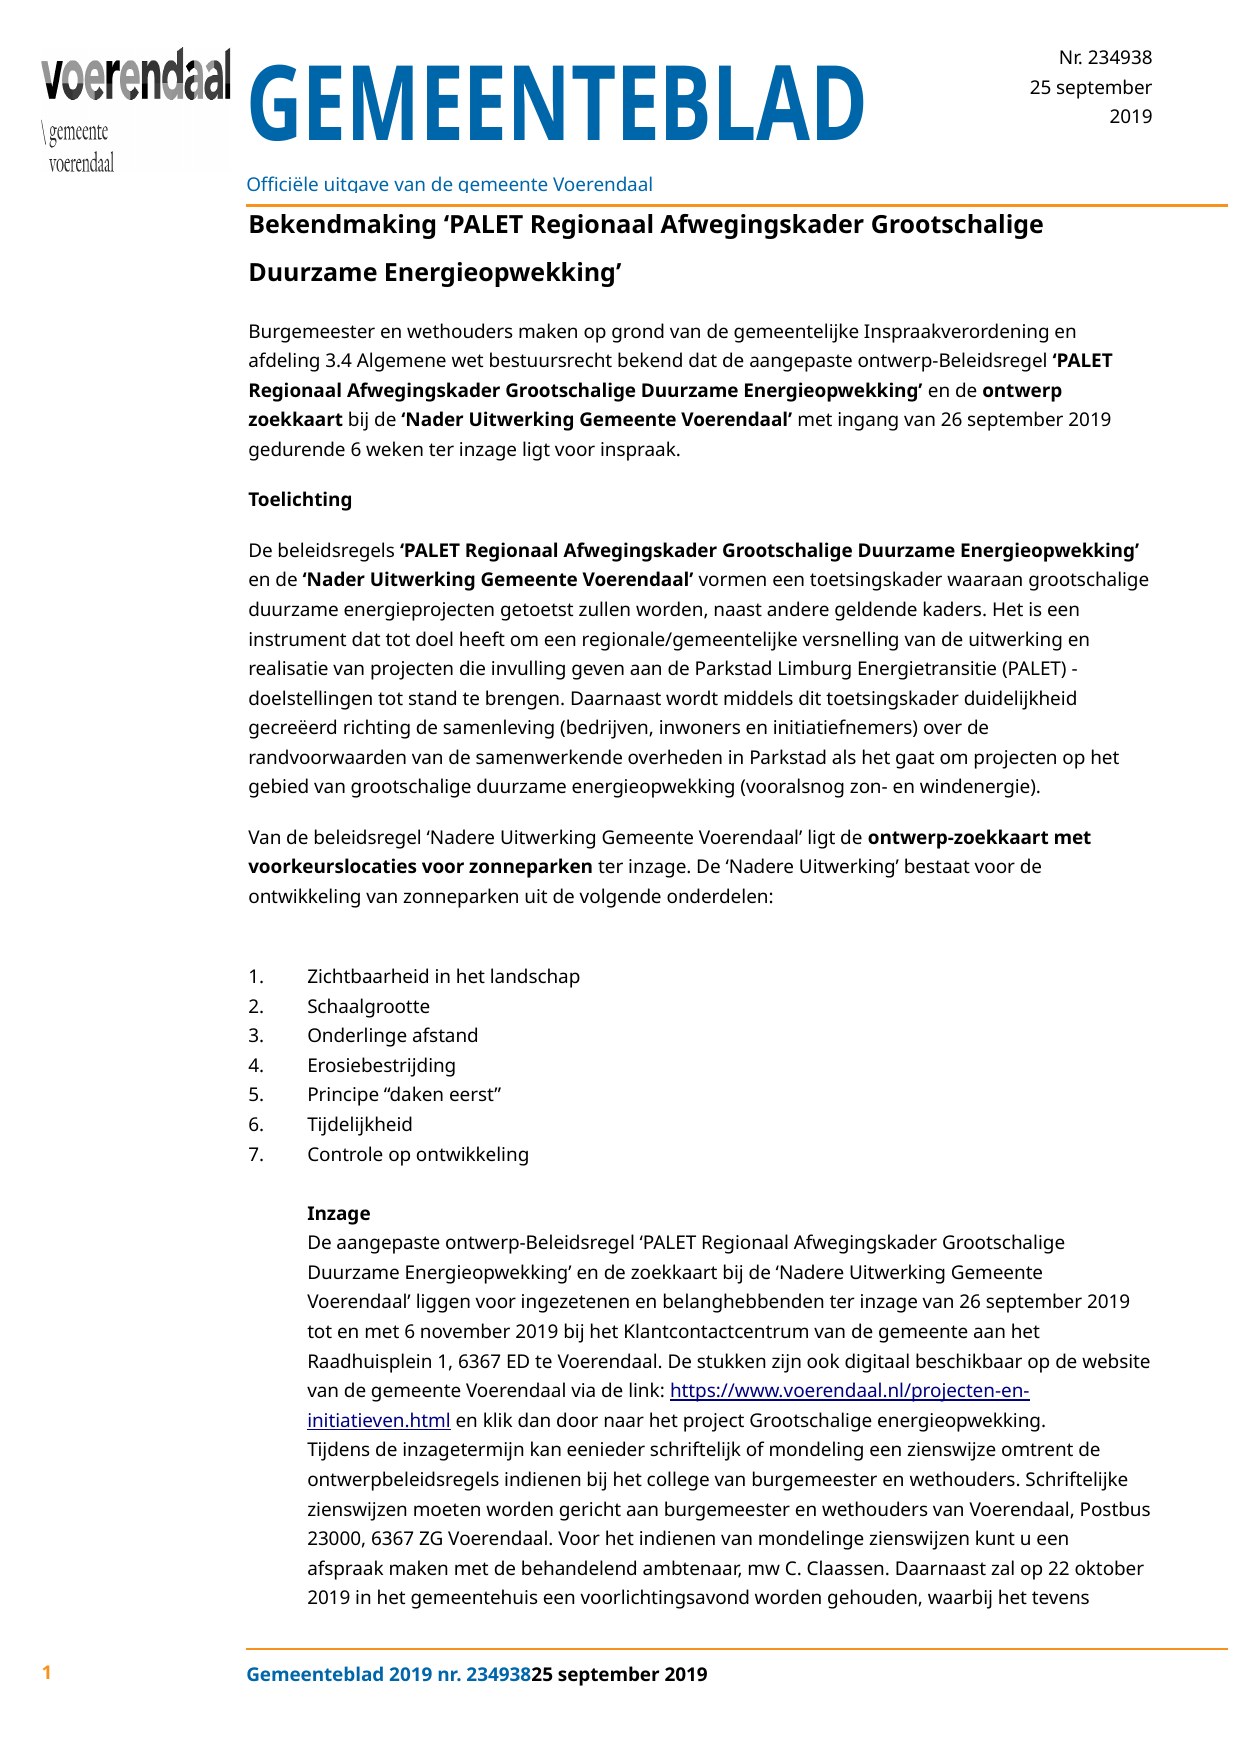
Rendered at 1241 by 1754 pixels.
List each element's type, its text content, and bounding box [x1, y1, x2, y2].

list Erosiebestrijding [248, 1052, 1152, 1078]
picture [41, 47, 231, 172]
text Toelichting [248, 487, 1152, 512]
list Zichtbaarheid in het landschap [248, 963, 1152, 989]
list Tijdelijkheid [248, 1111, 1152, 1137]
list Onderlinge afstand [248, 1022, 1152, 1048]
text Burgemeester en wethouders maken op grond van de gemeentelijke Inspraakverordening en afdeling 3.4 Algemene wet bestuursrecht bekend dat de aangepaste ontwerp-Beleidsregel ‘PALET Regionaal Afwegingskader Grootschalige Duurzame Energieopwekking’ en de ontwerp zoekkaart bij de ‘Nader Uitwerking Gemeente Voerendaal’ met ingang van 26 september 2019 gedurende 6 weken ter inzage ligt voor inspraak. [248, 318, 1152, 462]
list Tijdens de inzagetermijn kan eenieder schriftelijk of mondeling een zienswijze omtrent de ontwerpbeleidsregels indienen bij het college van burgemeester en wethouders. Schriftelijke zienswijzen moeten worden gericht aan burgemeester en wethouders van Voerendaal, Postbus 23000, 6367 ZG Voerendaal. Voor het indienen van mondelinge zienswijzen kunt u een [248, 1437, 1152, 1551]
text De beleidsregels ‘PALET Regionaal Afwegingskader Grootschalige Duurzame Energieopwekking’ en de ‘Nader Uitwerking Gemeente Voerendaal’ vormen een toetsingskader waaraan grootschalige duurzame energieprojecten getoetst zullen worden, naast andere geldende kaders. Het is een instrument dat tot doel heeft om een regionale/gemeentelijke versnelling van de uitwerking en realisatie van projecten die invulling geven aan de Parkstad Limburg Energietransitie (PALET) -doelstellingen tot stand te brengen. Daarnaast wordt middels dit toetsingskader duidelijkheid gecreëerd richting de samenleving (bedrijven, inwoners en initiatiefnemers) over de randvoorwaarden van de samenwerkende overheden in Parkstad als het gaat om projecten op het gebied van grootschalige duurzame energieopwekking (vooralsnog zon- en windenergie). [248, 537, 1152, 799]
list Principe “daken eerst” [248, 1082, 1152, 1107]
list Inzage [248, 1200, 1152, 1226]
list Schaalgrootte [248, 993, 1152, 1019]
text Van de beleidsregel ‘Nadere Uitwerking Gemeente Voerendaal’ ligt de ontwerp-zoekkaart met voorkeurslocaties voor zonneparken ter inzage. De ‘Nadere Uitwerking’ bestaat voor de ontwikkeling van zonneparken uit de volgende onderdelen: [248, 824, 1152, 909]
list afspraak maken met de behandelend ambtenaar, mw C. Claassen. Daarnaast zal op 22 oktober 2019 in het gemeentehuis een voorlichtingsavond worden gehouden, waarbij het tevens [248, 1555, 1152, 1610]
list Controle op ontwikkeling [248, 1141, 1152, 1167]
list De aangepaste ontwerp-Beleidsregel ‘PALET Regionaal Afwegingskader Grootschalige Duurzame Energieopwekking’ en de zoekkaart bij de ‘Nadere Uitwerking Gemeente Voerendaal’ liggen voor ingezetenen en belanghebbenden ter inzage van 26 september 2019 tot en met 6 november 2019 bij het Klantcontactcentrum van de gemeente aan het Raadhuisplein 1, 6367 ED te Voerendaal. De stukken zijn ook digitaal beschikbaar op de website van de gemeente Voerendaal via de link: https://www.voerendaal.nl/projecten-en-initiatieven.html en klik dan door naar het project Grootschalige energieopwekking. [248, 1229, 1152, 1433]
text Bekendmaking ‘PALET Regionaal Afwegingskader Grootschalige Duurzame Energieopwekking’ [248, 207, 1152, 288]
